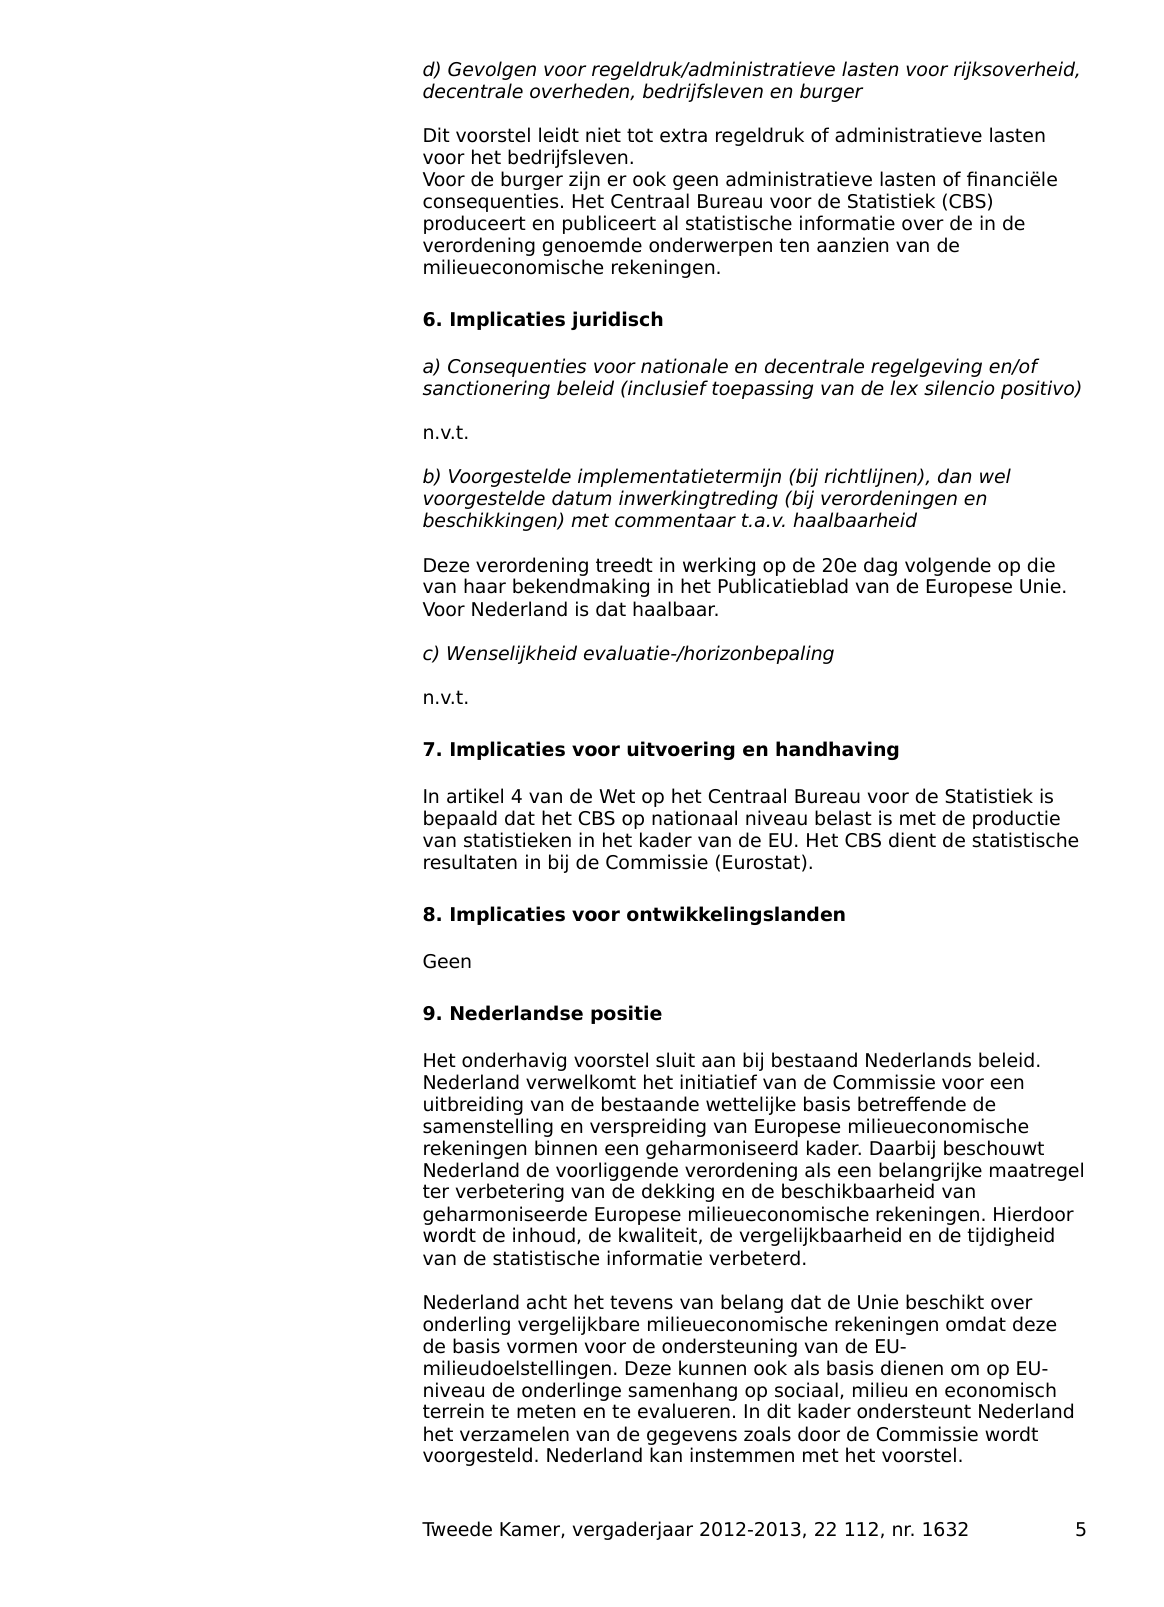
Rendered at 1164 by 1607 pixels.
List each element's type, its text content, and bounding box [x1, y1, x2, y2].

subtitle 6. Implicaties juridisch [422, 309, 1087, 331]
subtitle d) Gevolgen voor regeldruk/administratieve lasten voor rijksoverheid, decentrale overheden, bedrijfsleven en burger [422, 59, 1087, 103]
text Deze verordening treedt in werking op de 20e dag volgende op die van haar bekendmaking in het Publicatieblad van de Europese Unie. Voor Nederland is dat haalbaar. [422, 554, 1087, 620]
text Nederland acht het tevens van belang dat de Unie beschikt over onderling vergelijkbare milieueconomische rekeningen omdat deze de basis vormen voor de ondersteuning van de EU-milieudoelstellingen. Deze kunnen ook als basis dienen om op EU-niveau de onderlinge samenhang op sociaal, milieu en economisch terrein te meten en te evalueren. In dit kader ondersteunt Nederland het verzamelen van de gegevens zoals door de Commissie wordt voorgesteld. Nederland kan instemmen met het voorstel. [422, 1292, 1087, 1467]
text Geen [422, 951, 1087, 973]
subtitle 9. Nederlandse positie [422, 1003, 1087, 1024]
text Het onderhavig voorstel sluit aan bij bestaand Nederlands beleid. Nederland verwelkomt het initiatief van de Commissie voor een uitbreiding van de bestaande wettelijke basis betreffende de samenstelling en verspreiding van Europese milieueconomische rekeningen binnen een geharmoniseerd kader. Daarbij beschouwt Nederland de voorliggende verordening als een belangrijke maatregel ter verbetering van de dekking en de beschikbaarheid van geharmoniseerde Europese milieueconomische rekeningen. Hierdoor wordt de inhoud, de kwaliteit, de vergelijkbaarheid en de tijdigheid van de statistische informatie verbeterd. [422, 1049, 1087, 1269]
subtitle b) Voorgestelde implementatietermijn (bij richtlijnen), dan wel voorgestelde datum inwerkingtreding (bij verordeningen en beschikkingen) met commentaar t.a.v. haalbaarheid [422, 466, 1087, 532]
subtitle c) Wenselijkheid evaluatie-/horizonbepaling [422, 643, 1087, 664]
subtitle 8. Implicaties voor ontwikkelingslanden [422, 904, 1087, 926]
subtitle 7. Implicaties voor uitvoering en handhaving [422, 739, 1087, 761]
text n.v.t. [422, 687, 1087, 709]
subtitle a) Consequenties voor nationale en decentrale regelgeving en/of sanctionering beleid (inclusief toepassing van de lex silencio positivo) [422, 356, 1087, 400]
text n.v.t. [422, 422, 1087, 444]
text In artikel 4 van de Wet op het Centraal Bureau voor de Statistiek is bepaald dat het CBS op nationaal niveau belast is met de productie van statistieken in het kader van de EU. Het CBS dient de statistische resultaten in bij de Commissie (Eurostat). [422, 786, 1087, 874]
text Dit voorstel leidt niet tot extra regeldruk of administratieve lasten voor het bedrijfsleven. [422, 125, 1087, 169]
text Voor de burger zijn er ook geen administratieve lasten of financiële consequenties. Het Centraal Bureau voor de Statistiek (CBS) produceert en publiceert al statistische informatie over de in de verordening genoemde onderwerpen ten aanzien van de milieueconomische rekeningen. [422, 169, 1087, 279]
